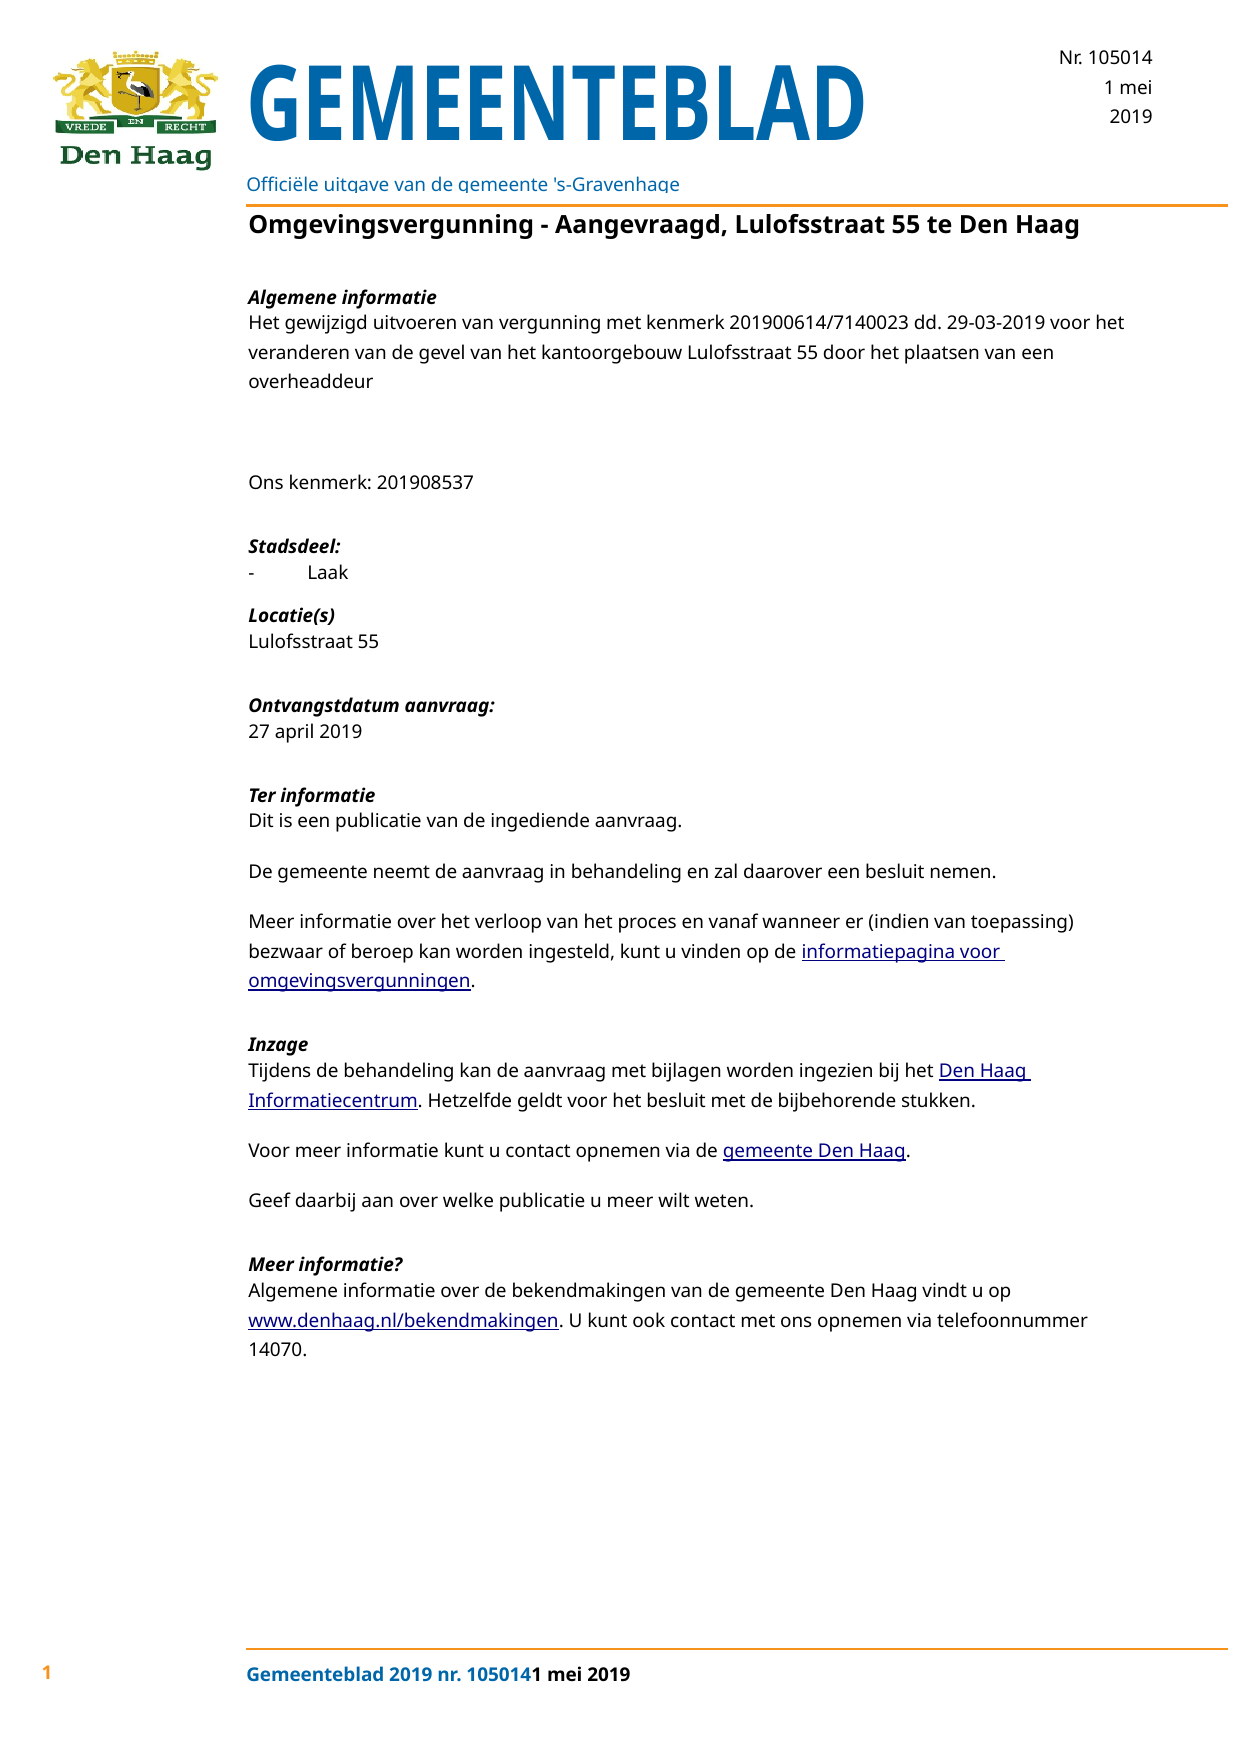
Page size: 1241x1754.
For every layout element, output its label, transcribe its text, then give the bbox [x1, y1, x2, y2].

text Voor meer informatie kunt u contact opnemen via de gemeente Den Haag. [248, 1137, 1152, 1163]
text Ontvangstdatum aanvraag: [248, 692, 1152, 718]
text Locatie(s) [248, 602, 1152, 628]
text Meer informatie? [248, 1252, 1152, 1277]
text Omgevingsvergunning - Aangevraagd, Lulofsstraat 55 te Den Haag [248, 207, 1152, 241]
text Lulofsstraat 55 [248, 628, 1152, 654]
text Geef daarbij aan over welke publicatie u meer wilt weten. [248, 1188, 1152, 1213]
text Dit is een publicatie van de ingediende aanvraag. [248, 807, 1152, 833]
text Algemene informatie over de bekendmakingen van de gemeente Den Haag vindt u op www.denhaag.nl/bekendmakingen. U kunt ook contact met ons opnemen via telefoonnummer 14070. [248, 1277, 1152, 1362]
text Het gewijzigd uitvoeren van vergunning met kenmerk 201900614/7140023 dd. 29-03-2019 voor het veranderen van de gevel van het kantoorgebouw Lulofsstraat 55 door het plaatsen van een overheaddeur [248, 309, 1152, 394]
text Inzage [248, 1031, 1152, 1057]
text Stadsdeel: [248, 533, 1152, 559]
text Tijdens de behandeling kan de aanvraag met bijlagen worden ingezien bij het Den Haag Informatiecentrum. Hetzelfde geldt voor het besluit met de bijbehorende stukken. [248, 1057, 1152, 1112]
text 27 april 2019 [248, 718, 1152, 743]
text Ter informatie [248, 782, 1152, 807]
list Laak [248, 559, 1152, 585]
text Ons kenmerk: 201908537 [248, 469, 1152, 495]
text Meer informatie over het verloop van het proces en vanaf wanneer er (indien van toepassing) bezwaar of beroep kan worden ingesteld, kunt u vinden op de informatiepagina voor omgevingsvergunningen. [248, 908, 1152, 993]
picture [41, 47, 231, 172]
text De gemeente neemt de aanvraag in behandeling en zal daarover een besluit nemen. [248, 858, 1152, 884]
text Algemene informatie [248, 284, 1152, 309]
